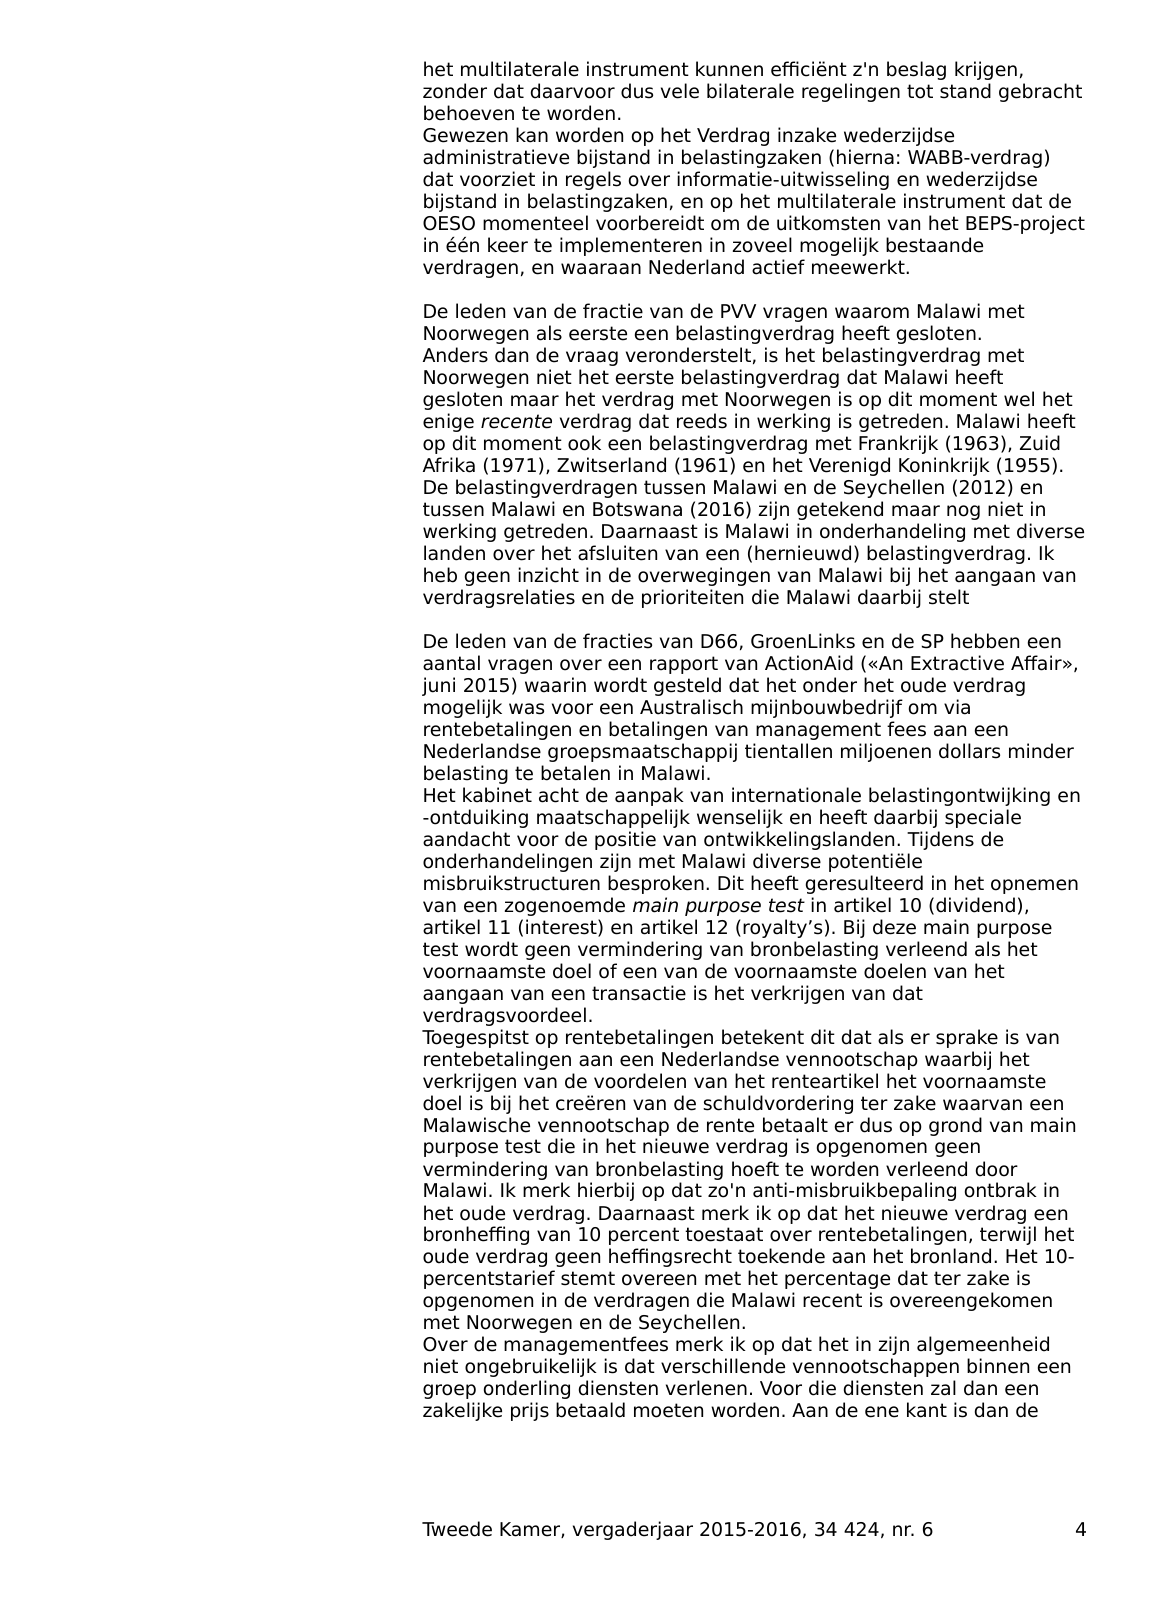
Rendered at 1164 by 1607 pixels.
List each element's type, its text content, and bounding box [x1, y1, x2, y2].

text Anders dan de vraag veronderstelt, is het belastingverdrag met Noorwegen niet het eerste belastingverdrag dat Malawi heeft gesloten maar het verdrag met Noorwegen is op dit moment wel het enige recente verdrag dat reeds in werking is getreden. Malawi heeft op dit moment ook een belastingverdrag met Frankrijk (1963), Zuid Afrika (1971), Zwitserland (1961) en het Verenigd Koninkrijk (1955). De belastingverdragen tussen Malawi en de Seychellen (2012) en tussen Malawi en Botswana (2016) zijn getekend maar nog niet in werking getreden. Daarnaast is Malawi in onderhandeling met diverse landen over het afsluiten van een (hernieuwd) belastingverdrag. Ik heb geen inzicht in de overwegingen van Malawi bij het aangaan van verdragsrelaties en de prioriteiten die Malawi daarbij stelt [422, 345, 1087, 609]
text Gewezen kan worden op het Verdrag inzake wederzijdse administratieve bijstand in belastingzaken (hierna: WABB-verdrag) dat voorziet in regels over informatie-uitwisseling en wederzijdse bijstand in belastingzaken, en op het multilaterale instrument dat de OESO momenteel voorbereidt om de uitkomsten van het BEPS-project in één keer te implementeren in zoveel mogelijk bestaande verdragen, en waaraan Nederland actief meewerkt. [422, 125, 1087, 279]
text Over de managementfees merk ik op dat het in zijn algemeenheid niet ongebruikelijk is dat verschillende vennootschappen binnen een groep onderling diensten verlenen. Voor die diensten zal dan een zakelijke prijs betaald moeten worden. Aan de ene kant is dan de [422, 1334, 1087, 1422]
text Het kabinet acht de aanpak van internationale belastingontwijking en -ontduiking maatschappelijk wenselijk en heeft daarbij speciale aandacht voor de positie van ontwikkelingslanden. Tijdens de onderhandelingen zijn met Malawi diverse potentiële misbruikstructuren besproken. Dit heeft geresulteerd in het opnemen van een zogenoemde main purpose test in artikel 10 (dividend), artikel 11 (interest) en artikel 12 (royalty’s). Bij deze main purpose test wordt geen vermindering van bronbelasting verleend als het voornaamste doel of een van de voornaamste doelen van het aangaan van een transactie is het verkrijgen van dat verdragsvoordeel. [422, 785, 1087, 1027]
text De leden van de fracties van D66, GroenLinks en de SP hebben een aantal vragen over een rapport van ActionAid («An Extractive Affair», juni 2015) waarin wordt gesteld dat het onder het oude verdrag mogelijk was voor een Australisch mijnbouwbedrijf om via rentebetalingen en betalingen van management fees aan een Nederlandse groepsmaatschappij tientallen miljoenen dollars minder belasting te betalen in Malawi. [422, 631, 1087, 785]
text De leden van de fractie van de PVV vragen waarom Malawi met Noorwegen als eerste een belastingverdrag heeft gesloten. [422, 301, 1087, 345]
text het multilaterale instrument kunnen efficiënt z'n beslag krijgen, zonder dat daarvoor dus vele bilaterale regelingen tot stand gebracht behoeven te worden. [422, 59, 1087, 125]
text Toegespitst op rentebetalingen betekent dit dat als er sprake is van rentebetalingen aan een Nederlandse vennootschap waarbij het verkrijgen van de voordelen van het renteartikel het voornaamste doel is bij het creëren van de schuldvordering ter zake waarvan een Malawische vennootschap de rente betaalt er dus op grond van main purpose test die in het nieuwe verdrag is opgenomen geen vermindering van bronbelasting hoeft te worden verleend door Malawi. Ik merk hierbij op dat zo'n anti-misbruikbepaling ontbrak in het oude verdrag. Daarnaast merk ik op dat het nieuwe verdrag een bronheffing van 10 percent toestaat over rentebetalingen, terwijl het oude verdrag geen heffingsrecht toekende aan het bronland. Het 10-percentstarief stemt overeen met het percentage dat ter zake is opgenomen in de verdragen die Malawi recent is overeengekomen met Noorwegen en de Seychellen. [422, 1027, 1087, 1334]
